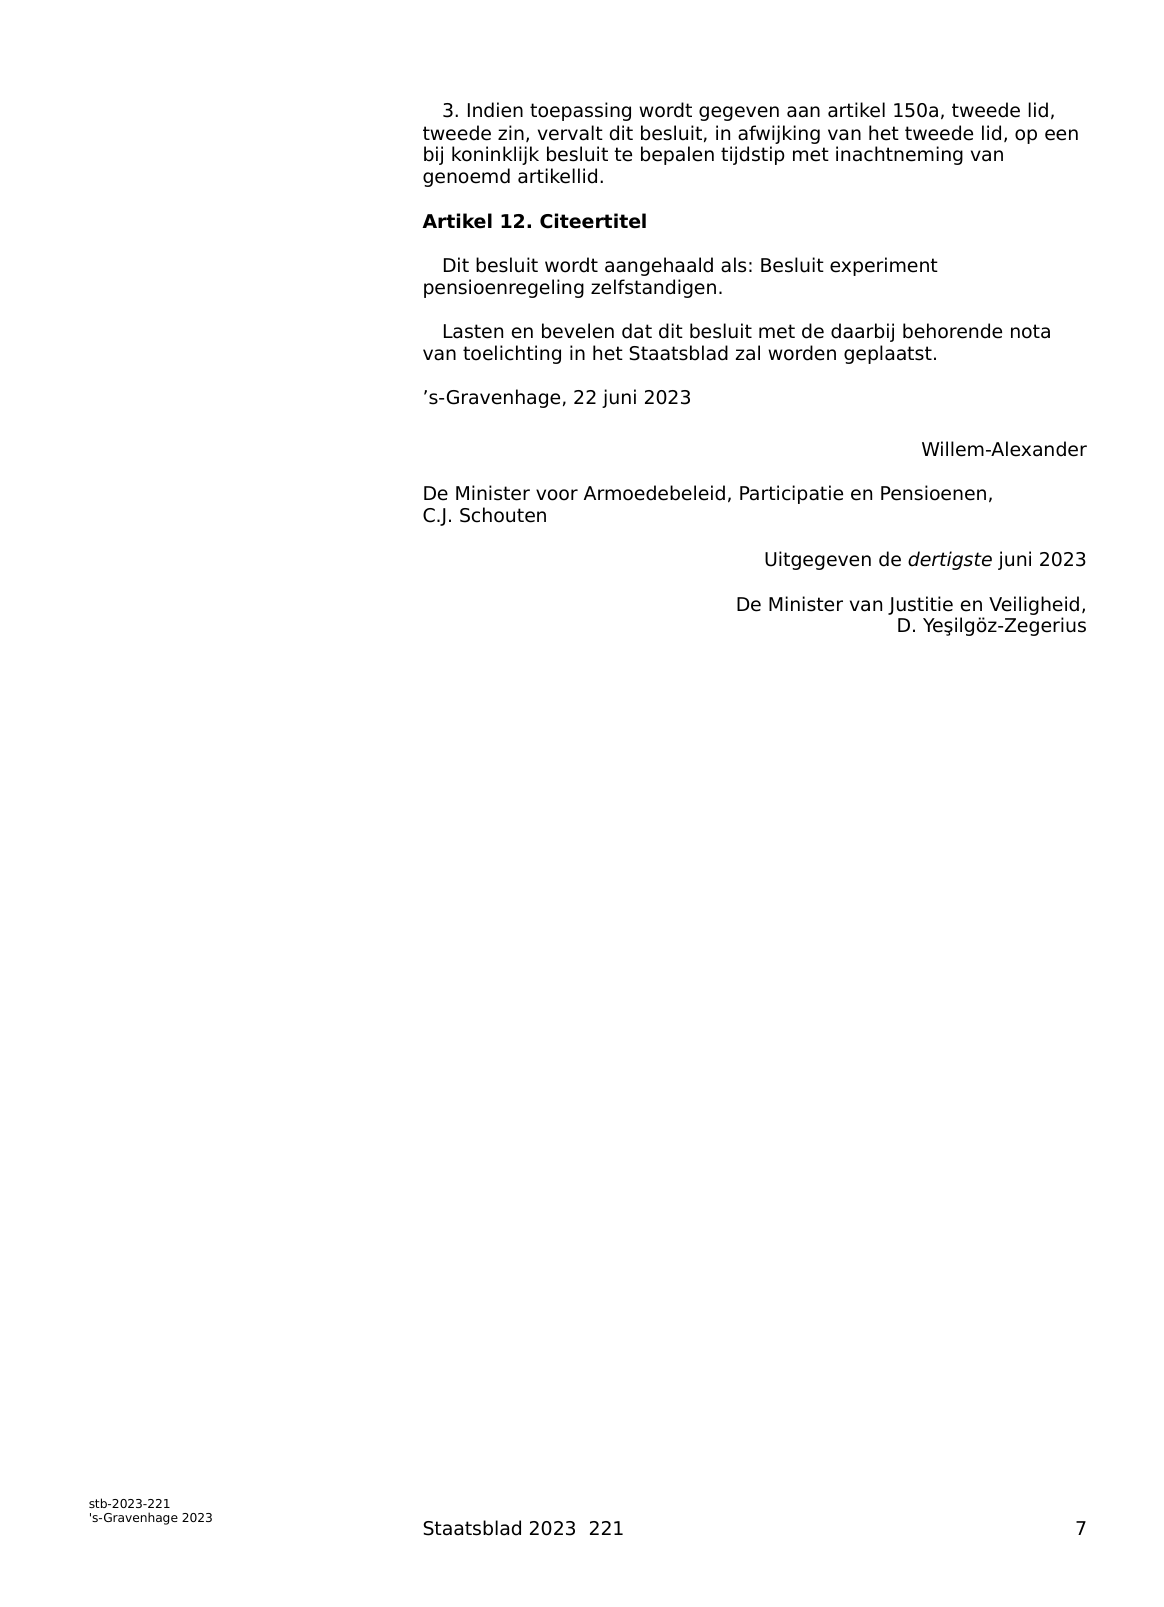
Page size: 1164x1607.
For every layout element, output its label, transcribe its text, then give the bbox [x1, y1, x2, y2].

subtitle Artikel 12. Citeertitel [422, 211, 1087, 232]
text Dit besluit wordt aangehaald als: Besluit experiment pensioenregeling zelfstandigen. [422, 255, 1087, 299]
text De Minister van Justitie en Veiligheid, D. Yeşilgöz-Zegerius [422, 593, 1087, 637]
text De Minister voor Armoedebeleid, Participatie en Pensioenen, C.J. Schouten [422, 483, 1087, 527]
text stb-2023-221 [88, 1497, 323, 1511]
text Lasten en bevelen dat dit besluit met de daarbij behorende nota van toelichting in het Staatsblad zal worden geplaatst. [422, 321, 1087, 365]
text ’s-Gravenhage, 22 juni 2023 [422, 387, 1087, 409]
text Uitgegeven de dertigste juni 2023 [422, 549, 1087, 571]
text 's-Gravenhage 2023 [88, 1511, 323, 1525]
text 3. Indien toepassing wordt gegeven aan artikel 150a, tweede lid, tweede zin, vervalt dit besluit, in afwijking van het tweede lid, op een bij koninklijk besluit te bepalen tijdstip met inachtneming van genoemd artikellid. [422, 100, 1087, 188]
text Willem-Alexander [422, 439, 1087, 461]
